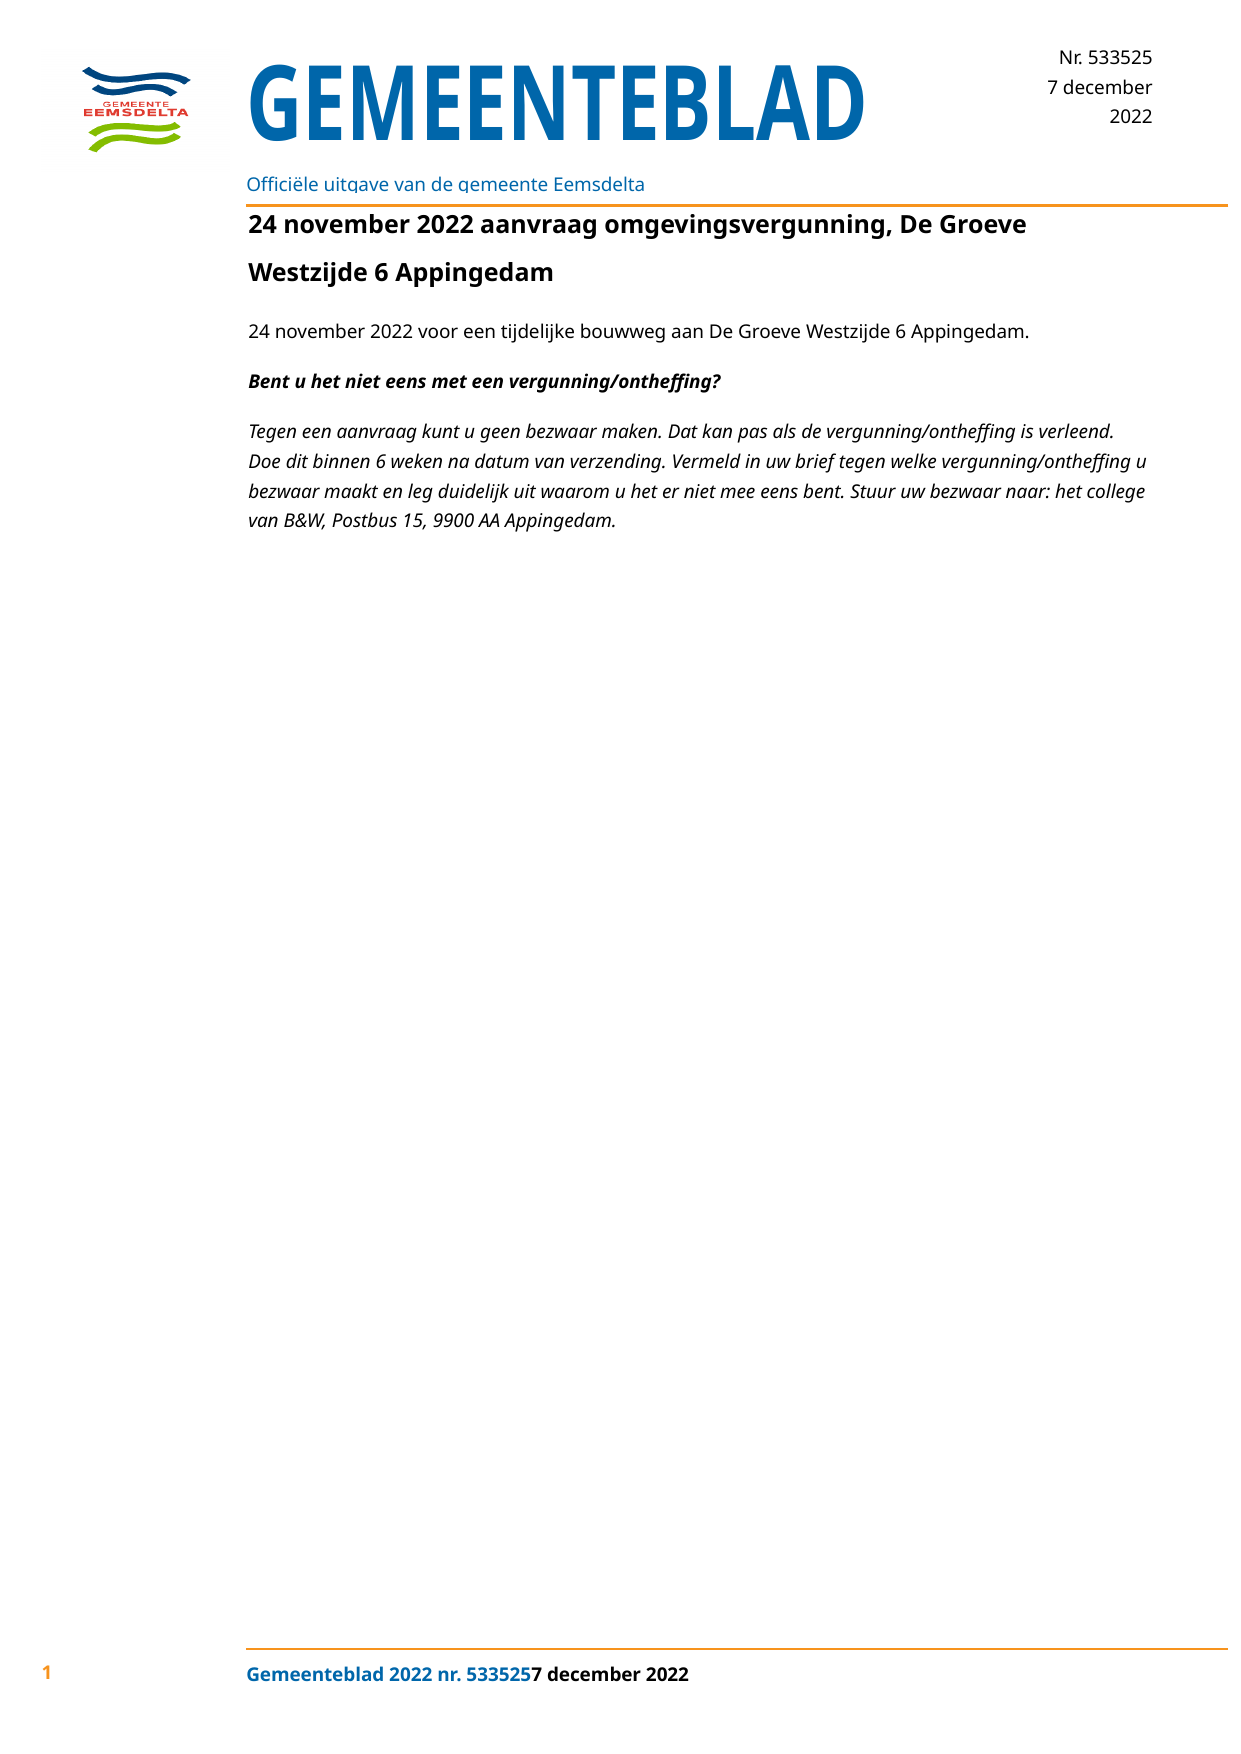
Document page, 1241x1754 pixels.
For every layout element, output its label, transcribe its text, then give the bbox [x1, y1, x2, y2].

text 24 november 2022 voor een tijdelijke bouwweg aan De Groeve Westzijde 6 Appingedam. [248, 318, 1152, 344]
picture [41, 47, 231, 172]
text Bent u het niet eens met een vergunning/ontheffing? [248, 368, 1152, 394]
text Tegen een aanvraag kunt u geen bezwaar maken. Dat kan pas als de vergunning/ontheffing is verleend. Doe dit binnen 6 weken na datum van verzending. Vermeld in uw brief tegen welke vergunning/ontheffing u bezwaar maakt en leg duidelijk uit waarom u het er niet mee eens bent. Stuur uw bezwaar naar: het college van B&W, Postbus 15, 9900 AA Appingedam. [248, 419, 1152, 533]
text 24 november 2022 aanvraag omgevingsvergunning, De Groeve Westzijde 6 Appingedam [248, 207, 1152, 288]
